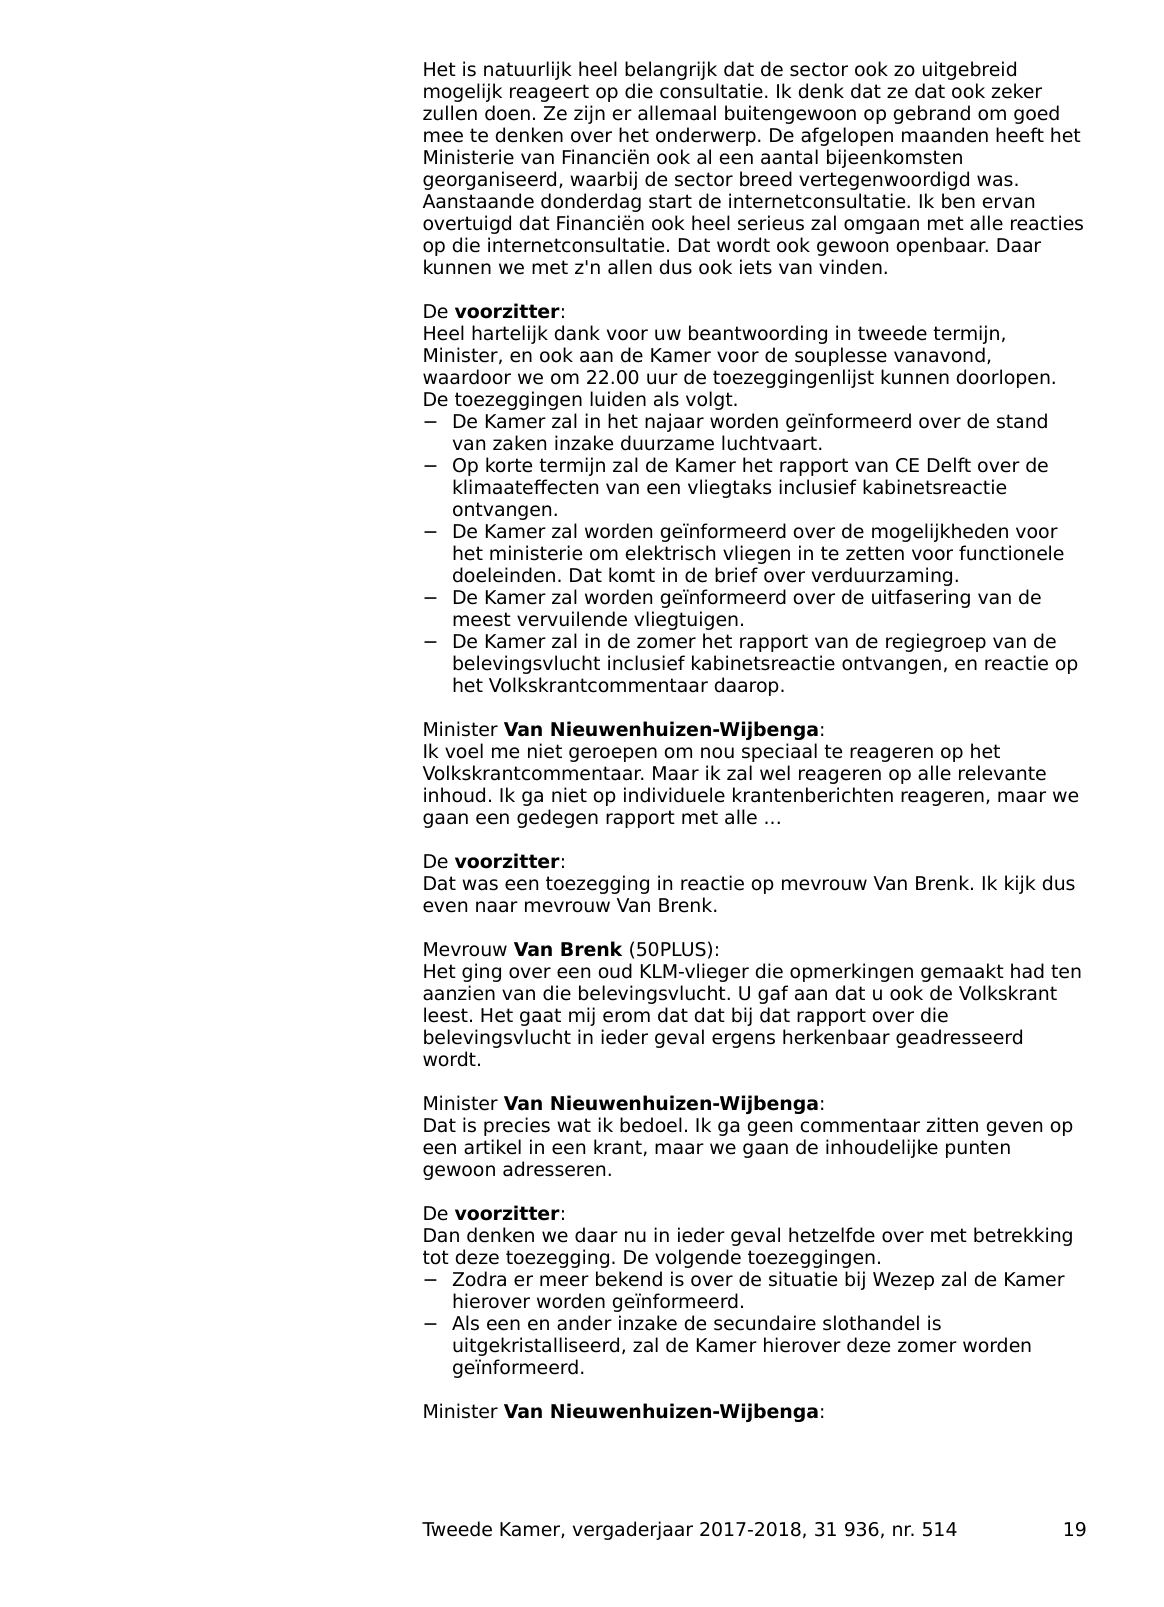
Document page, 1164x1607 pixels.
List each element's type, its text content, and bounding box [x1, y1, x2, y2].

text − Zodra er meer bekend is over de situatie bij Wezep zal de Kamer hierover worden geïnformeerd. [422, 1269, 1087, 1313]
text Het ging over een oud KLM-vlieger die opmerkingen gemaakt had ten aanzien van die belevingsvlucht. U gaf aan dat u ook de Volkskrant leest. Het gaat mij erom dat dat bij dat rapport over die belevingsvlucht in ieder geval ergens herkenbaar geadresseerd wordt. [422, 961, 1087, 1071]
text − De Kamer zal in de zomer het rapport van de regiegroep van de belevingsvlucht inclusief kabinetsreactie ontvangen, en reactie op het Volkskrantcommentaar daarop. [422, 631, 1087, 697]
text Dat is precies wat ik bedoel. Ik ga geen commentaar zitten geven op een artikel in een krant, maar we gaan de inhoudelijke punten gewoon adresseren. [422, 1115, 1087, 1181]
text Minister Van Nieuwenhuizen-Wijbenga: [422, 1401, 1087, 1423]
text − De Kamer zal in het najaar worden geïnformeerd over de stand van zaken inzake duurzame luchtvaart. [422, 411, 1087, 455]
text − Als een en ander inzake de secundaire slothandel is uitgekristalliseerd, zal de Kamer hierover deze zomer worden geïnformeerd. [422, 1313, 1087, 1379]
text Minister Van Nieuwenhuizen-Wijbenga: [422, 719, 1087, 741]
text Dat was een toezegging in reactie op mevrouw Van Brenk. Ik kijk dus even naar mevrouw Van Brenk. [422, 873, 1087, 917]
text De voorzitter: [422, 1203, 1087, 1225]
text − De Kamer zal worden geïnformeerd over de uitfasering van de meest vervuilende vliegtuigen. [422, 587, 1087, 631]
text Heel hartelijk dank voor uw beantwoording in tweede termijn, Minister, en ook aan de Kamer voor de souplesse vanavond, waardoor we om 22.00 uur de toezeggingenlijst kunnen doorlopen. De toezeggingen luiden als volgt. [422, 323, 1087, 411]
text De voorzitter: [422, 301, 1087, 323]
text Dan denken we daar nu in ieder geval hetzelfde over met betrekking tot deze toezegging. De volgende toezeggingen. [422, 1225, 1087, 1269]
text Ik voel me niet geroepen om nou speciaal te reageren op het Volkskrantcommentaar. Maar ik zal wel reageren op alle relevante inhoud. Ik ga niet op individuele krantenberichten reageren, maar we gaan een gedegen rapport met alle ... [422, 741, 1087, 829]
text − Op korte termijn zal de Kamer het rapport van CE Delft over de klimaateffecten van een vliegtaks inclusief kabinetsreactie ontvangen. [422, 455, 1087, 521]
text − De Kamer zal worden geïnformeerd over de mogelijkheden voor het ministerie om elektrisch vliegen in te zetten voor functionele doeleinden. Dat komt in de brief over verduurzaming. [422, 521, 1087, 587]
text Het is natuurlijk heel belangrijk dat de sector ook zo uitgebreid mogelijk reageert op die consultatie. Ik denk dat ze dat ook zeker zullen doen. Ze zijn er allemaal buitengewoon op gebrand om goed mee te denken over het onderwerp. De afgelopen maanden heeft het Ministerie van Financiën ook al een aantal bijeenkomsten georganiseerd, waarbij de sector breed vertegenwoordigd was. Aanstaande donderdag start de internetconsultatie. Ik ben ervan overtuigd dat Financiën ook heel serieus zal omgaan met alle reacties op die internetconsultatie. Dat wordt ook gewoon openbaar. Daar kunnen we met z'n allen dus ook iets van vinden. [422, 59, 1087, 279]
text Minister Van Nieuwenhuizen-Wijbenga: [422, 1093, 1087, 1115]
text De voorzitter: [422, 851, 1087, 873]
text Mevrouw Van Brenk (50PLUS): [422, 939, 1087, 961]
